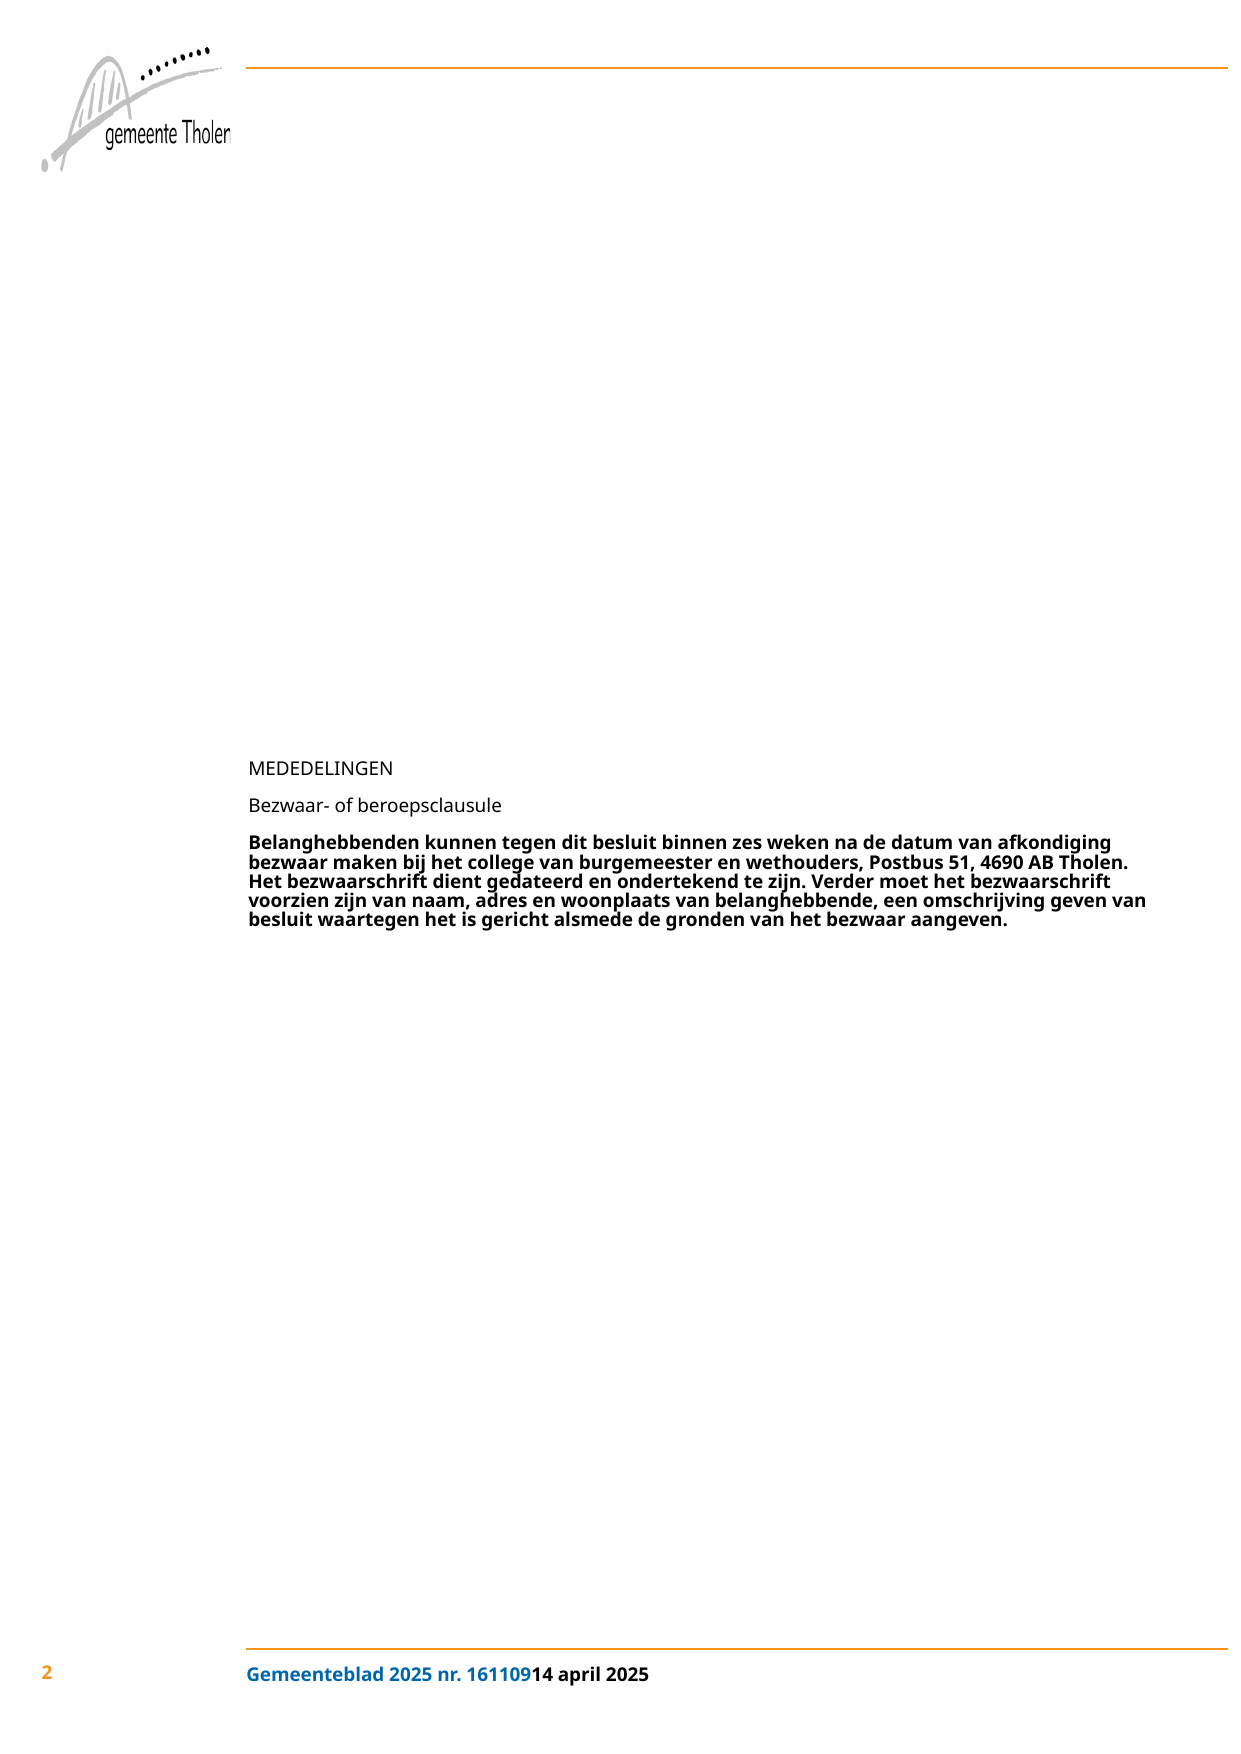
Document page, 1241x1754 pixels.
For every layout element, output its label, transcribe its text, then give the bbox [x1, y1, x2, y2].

text Bezwaar- of beroepsclausule [248, 797, 1152, 817]
text Belanghebbenden kunnen tegen dit besluit binnen zes weken na de datum van afkondiging bezwaar maken bij het college van burgemeester en wethouders, Postbus 51, 4690 AB Tholen. Het bezwaarschrift dient gedateerd en ondertekend te zijn. Verder moet het bezwaarschrift voorzien zijn van naam, adres en woonplaats van belanghebbende, een omschrijving geven van besluit waartegen het is gericht alsmede de gronden van het bezwaar aangeven. [248, 834, 1152, 931]
picture [41, 47, 231, 172]
text MEDEDELINGEN [248, 760, 1152, 780]
